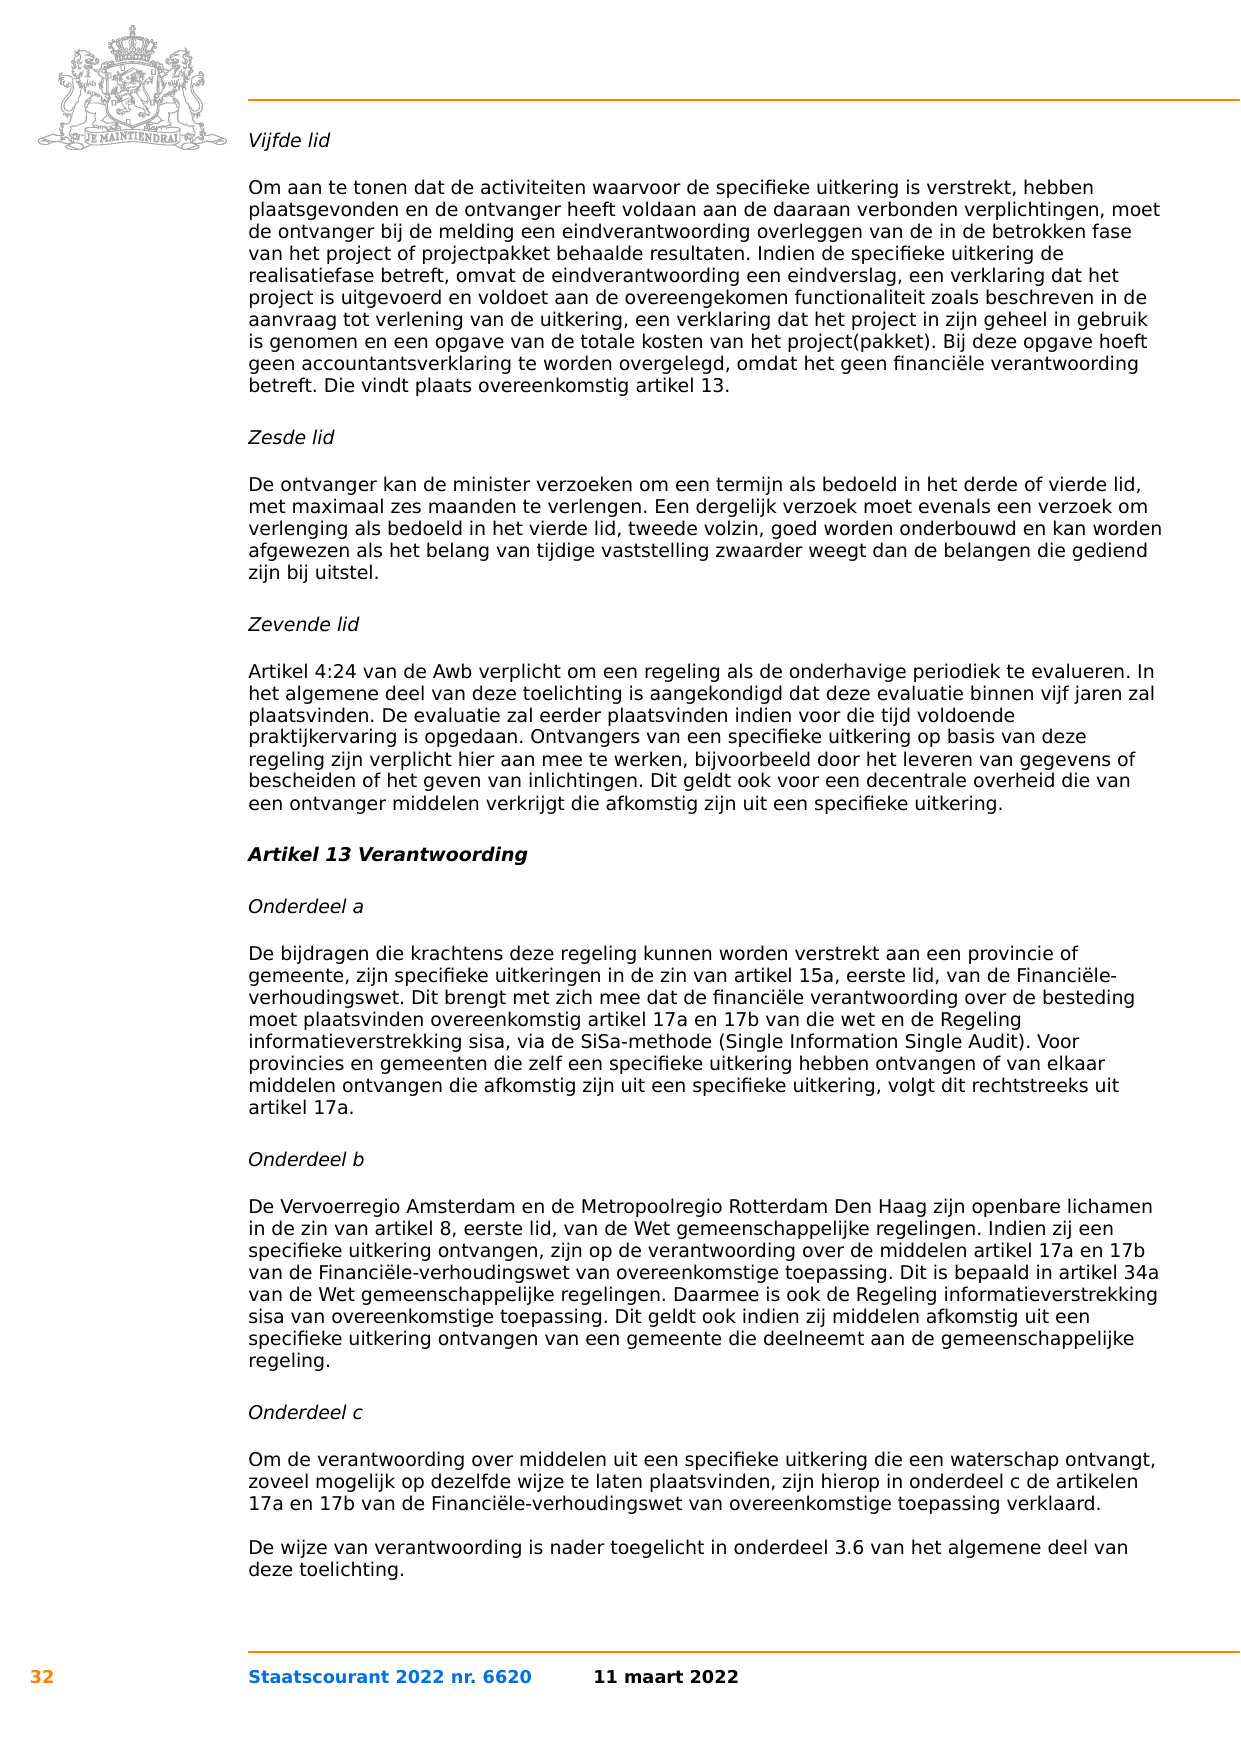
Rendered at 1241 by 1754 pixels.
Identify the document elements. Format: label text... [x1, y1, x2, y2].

text De wijze van verantwoording is nader toegelicht in onderdeel 3.6 van het algemene deel van deze toelichting. [248, 1537, 1163, 1581]
subtitle Onderdeel a [248, 896, 1163, 918]
subtitle Vijfde lid [248, 130, 1163, 152]
subtitle Artikel 13 Verantwoording [248, 844, 1163, 866]
text Artikel 4:24 van de Awb verplicht om een regeling als de onderhavige periodiek te evalueren. In het algemene deel van deze toelichting is aangekondigd dat deze evaluatie binnen vijf jaren zal plaatsvinden. De evaluatie zal eerder plaatsvinden indien voor die tijd voldoende praktijkervaring is opgedaan. Ontvangers van een specifieke uitkering op basis van deze regeling zijn verplicht hier aan mee te werken, bijvoorbeeld door het leveren van gegevens of bescheiden of het geven van inlichtingen. Dit geldt ook voor een decentrale overheid die van een ontvanger middelen verkrijgt die afkomstig zijn uit een specifieke uitkering. [248, 661, 1163, 814]
subtitle Onderdeel c [248, 1402, 1163, 1424]
text Om aan te tonen dat de activiteiten waarvoor de specifieke uitkering is verstrekt, hebben plaatsgevonden en de ontvanger heeft voldaan aan de daaraan verbonden verplichtingen, moet de ontvanger bij de melding een eindverantwoording overleggen van de in de betrokken fase van het project of projectpakket behaalde resultaten. Indien de specifieke uitkering de realisatiefase betreft, omvat de eindverantwoording een eindverslag, een verklaring dat het project is uitgevoerd en voldoet aan de overeengekomen functionaliteit zoals beschreven in de aanvraag tot verlening van de uitkering, een verklaring dat het project in zijn geheel in gebruik is genomen en een opgave van de totale kosten van het project(pakket). Bij deze opgave hoeft geen accountantsverklaring te worden overgelegd, omdat het geen financiële verantwoording betreft. Die vindt plaats overeenkomstig artikel 13. [248, 177, 1163, 397]
text De Vervoerregio Amsterdam en de Metropoolregio Rotterdam Den Haag zijn openbare lichamen in de zin van artikel 8, eerste lid, van de Wet gemeenschappelijke regelingen. Indien zij een specifieke uitkering ontvangen, zijn op de verantwoording over de middelen artikel 17a en 17b van de Financiële-verhoudingswet van overeenkomstige toepassing. Dit is bepaald in artikel 34a van de Wet gemeenschappelijke regelingen. Daarmee is ook de Regeling informatieverstrekking sisa van overeenkomstige toepassing. Dit geldt ook indien zij middelen afkomstig uit een specifieke uitkering ontvangen van een gemeente die deelneemt aan de gemeenschappelijke regeling. [248, 1196, 1163, 1372]
subtitle Zesde lid [248, 427, 1163, 449]
subtitle Zevende lid [248, 613, 1163, 636]
text De ontvanger kan de minister verzoeken om een termijn als bedoeld in het derde of vierde lid, met maximaal zes maanden te verlengen. Een dergelijk verzoek moet evenals een verzoek om verlenging als bedoeld in het vierde lid, tweede volzin, goed worden onderbouwd en kan worden afgewezen als het belang van tijdige vaststelling zwaarder weegt dan de belangen die gediend zijn bij uitstel. [248, 474, 1163, 583]
text De bijdragen die krachtens deze regeling kunnen worden verstrekt aan een provincie of gemeente, zijn specifieke uitkeringen in de zin van artikel 15a, eerste lid, van de Financiële-verhoudingswet. Dit brengt met zich mee dat de financiële verantwoording over de besteding moet plaatsvinden overeenkomstig artikel 17a en 17b van die wet en de Regeling informatieverstrekking sisa, via de SiSa-methode (Single Information Single Audit). Voor provincies en gemeenten die zelf een specifieke uitkering hebben ontvangen of van elkaar middelen ontvangen die afkomstig zijn uit een specifieke uitkering, volgt dit rechtstreeks uit artikel 17a. [248, 943, 1163, 1119]
subtitle Onderdeel b [248, 1149, 1163, 1171]
text Om de verantwoording over middelen uit een specifieke uitkering die een waterschap ontvangt, zoveel mogelijk op dezelfde wijze te laten plaatsvinden, zijn hierop in onderdeel c de artikelen 17a en 17b van de Financiële-verhoudingswet van overeenkomstige toepassing verklaard. [248, 1449, 1163, 1515]
picture [38, 25, 227, 150]
